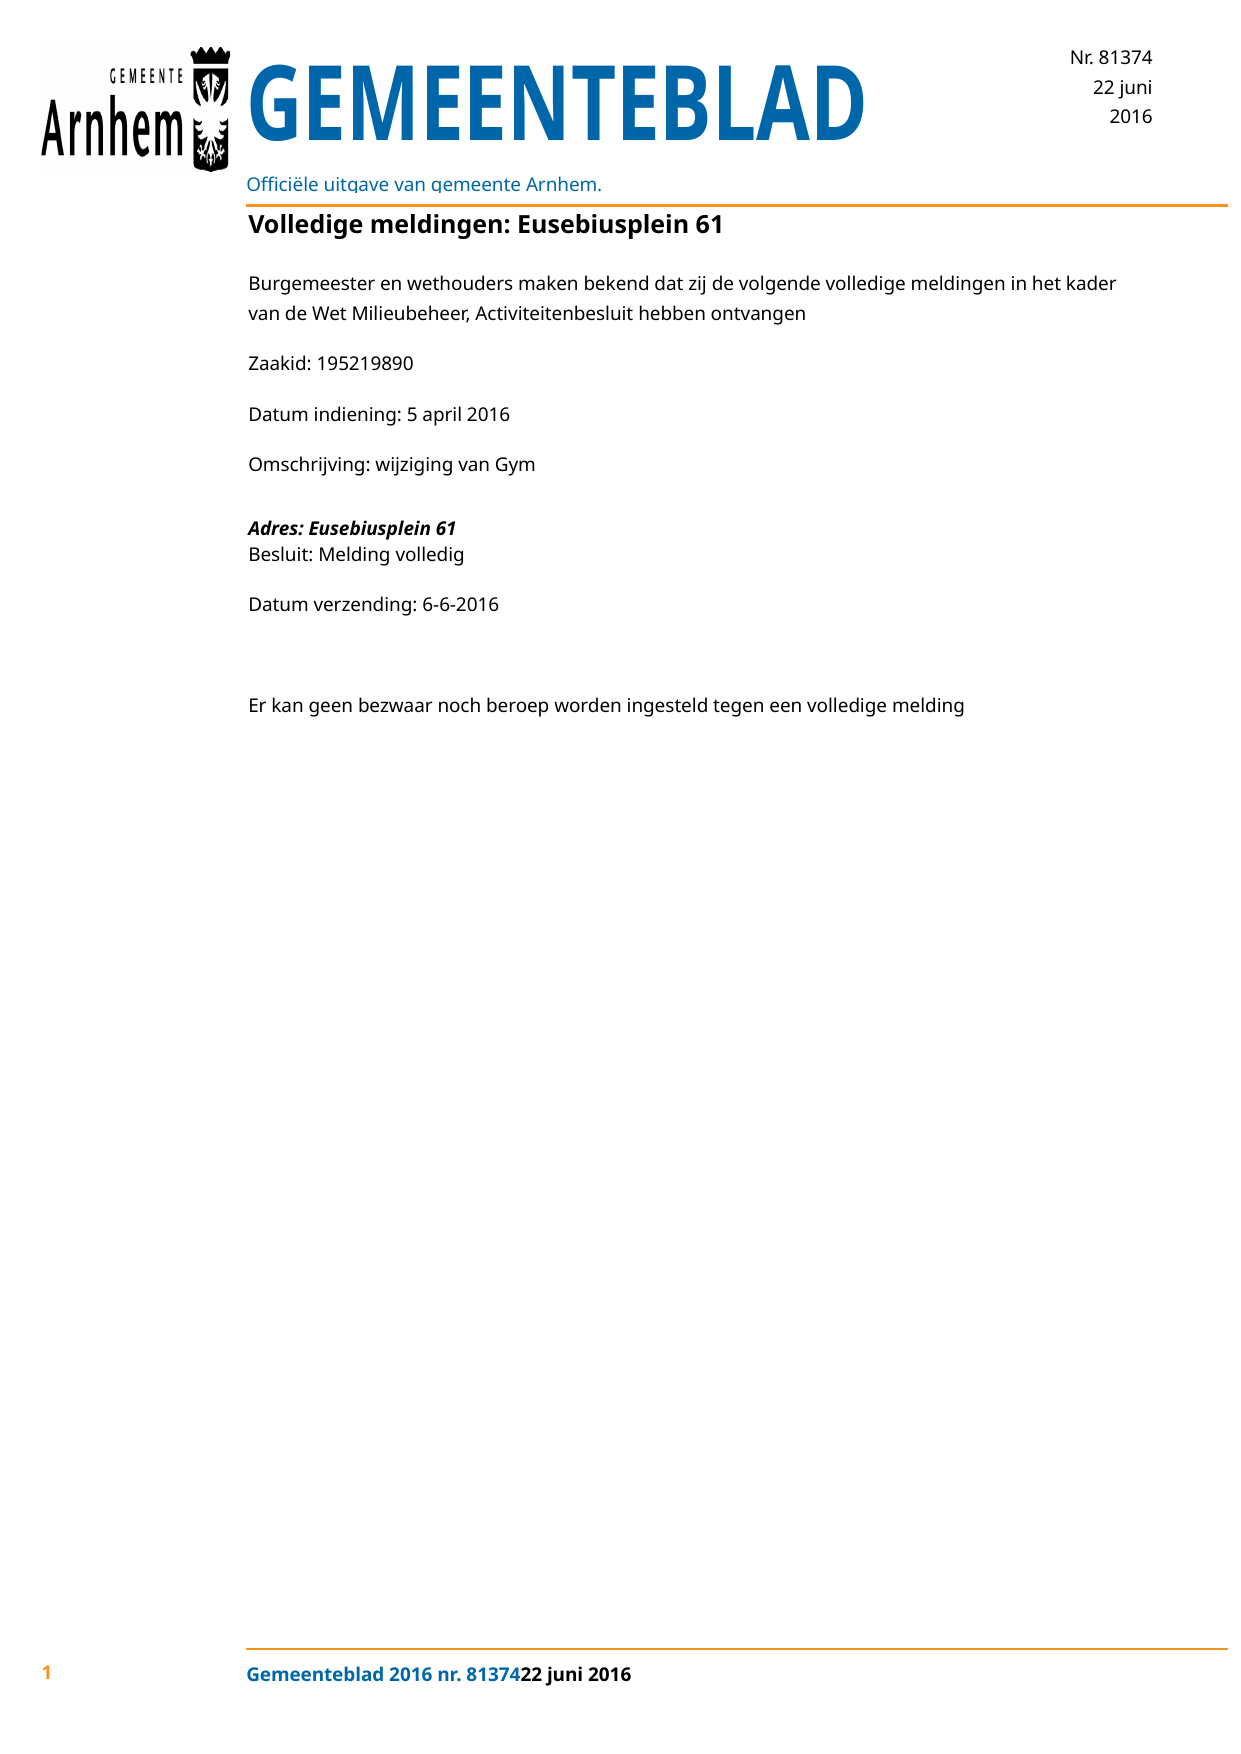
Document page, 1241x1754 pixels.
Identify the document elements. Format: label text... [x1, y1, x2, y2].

text Zaakid: 195219890 [248, 350, 1152, 376]
text Besluit: Melding volledig [248, 541, 1152, 567]
text Omschrijving: wijziging van Gym [248, 451, 1152, 477]
text Er kan geen bezwaar noch beroep worden ingesteld tegen een volledige melding [248, 692, 1152, 718]
text Volledige meldingen: Eusebiusplein 61 [248, 207, 1152, 241]
text Datum verzending: 6-6-2016 [248, 591, 1152, 617]
text Datum indiening: 5 april 2016 [248, 401, 1152, 426]
picture [41, 47, 231, 172]
text Burgemeester en wethouders maken bekend dat zij de volgende volledige meldingen in het kader van de Wet Milieubeheer, Activiteitenbesluit hebben ontvangen [248, 270, 1152, 326]
text Adres: Eusebiusplein 61 [248, 515, 1152, 541]
